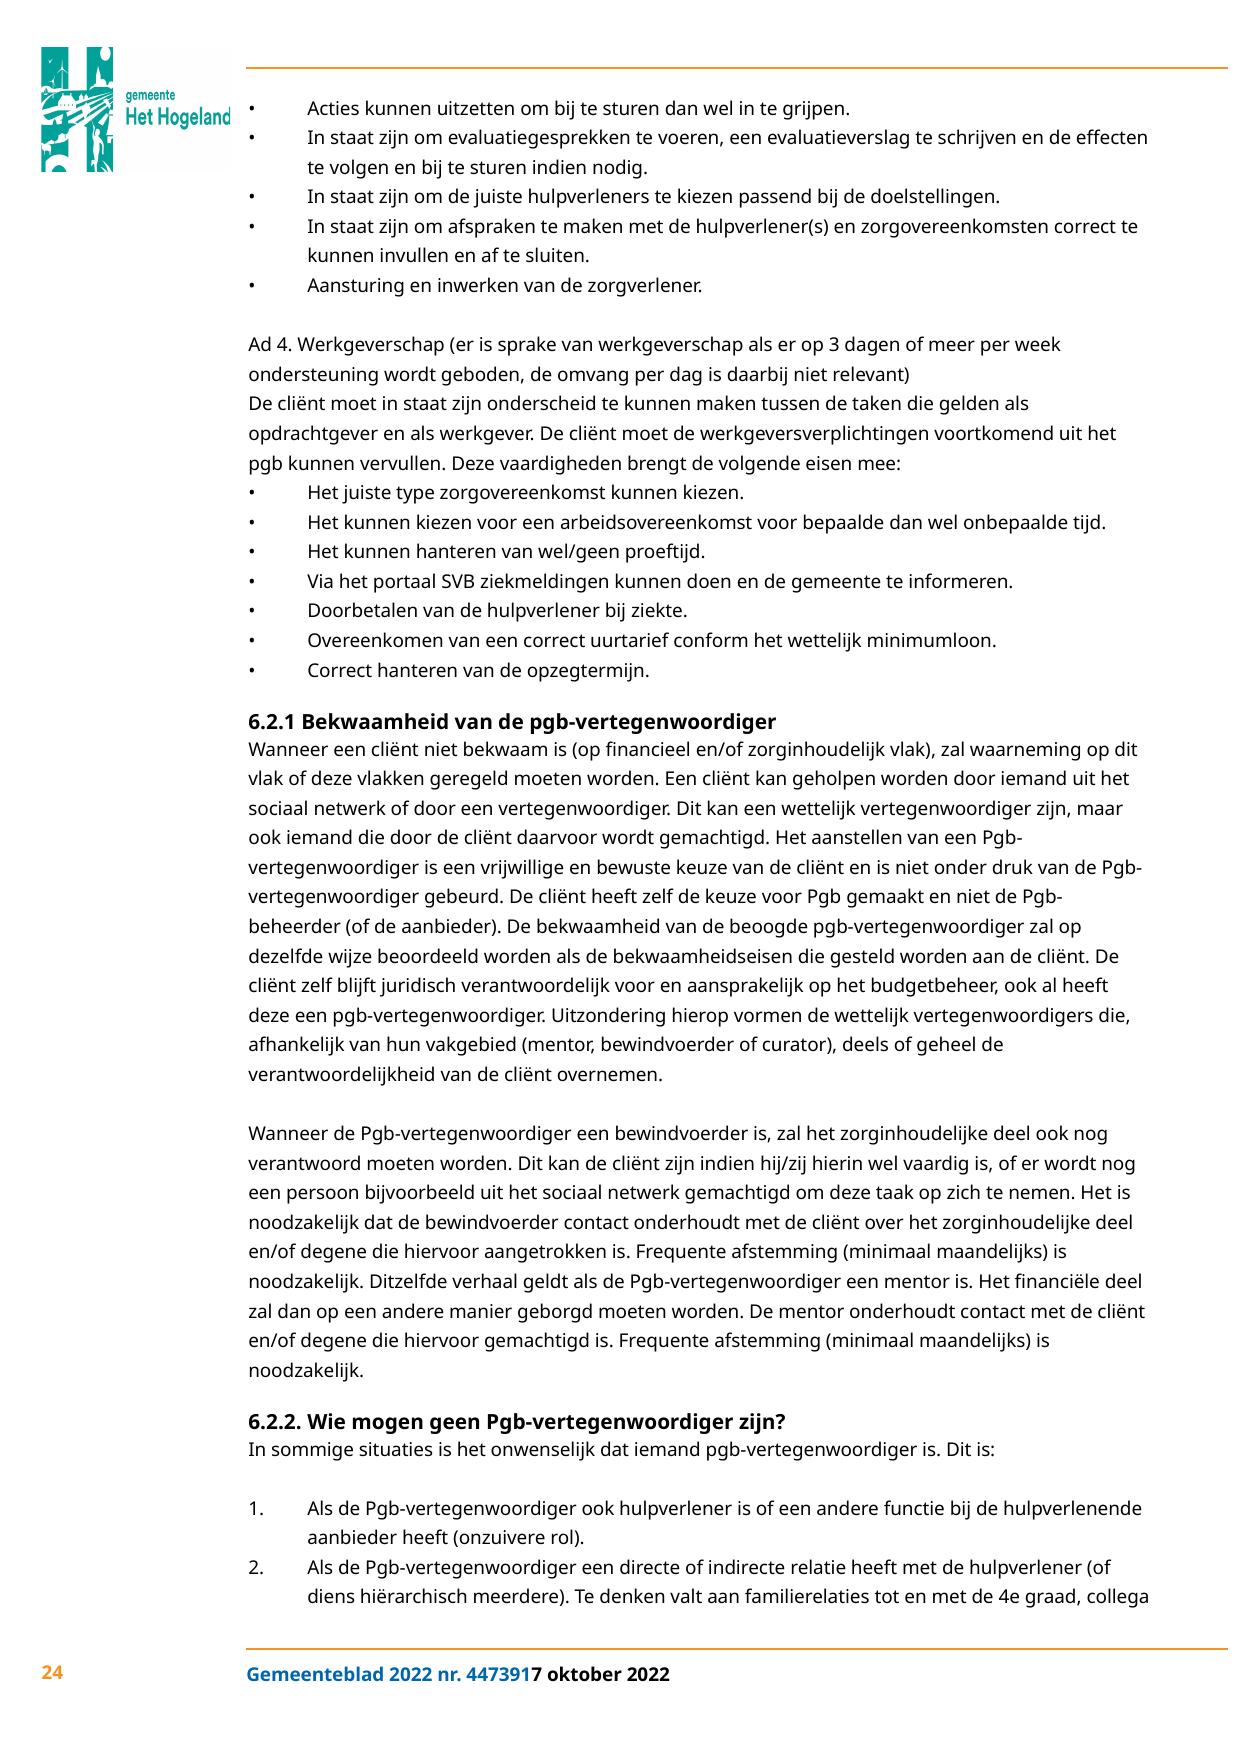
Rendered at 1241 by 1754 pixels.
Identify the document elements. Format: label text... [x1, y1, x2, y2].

list In staat zijn om de juiste hulpverleners te kiezen passend bij de doelstellingen. [248, 183, 1152, 209]
list In staat zijn om evaluatiegesprekken te voeren, een evaluatieverslag te schrijven en de effecten te volgen en bij te sturen indien nodig. [248, 124, 1152, 180]
list Als de Pgb-vertegenwoordiger een directe of indirecte relatie heeft met de hulpverlener (of diens hiërarchisch meerdere). Te denken valt aan familierelaties tot en met de 4e graad, collega [248, 1554, 1152, 1609]
list In staat zijn om afspraken te maken met de hulpverlener(s) en zorgovereenkomsten correct te kunnen invullen en af te sluiten. [248, 213, 1152, 268]
text In sommige situaties is het onwenselijk dat iemand pgb-vertegenwoordiger is. Dit is: [248, 1436, 1152, 1462]
text Wanneer een cliënt niet bekwaam is (op financieel en/of zorginhoudelijk vlak), zal waarneming op dit vlak of deze vlakken geregeld moeten worden. Een cliënt kan geholpen worden door iemand uit het sociaal netwerk of door een vertegenwoordiger. Dit kan een wettelijk vertegenwoordiger zijn, maar ook iemand die door de cliënt daarvoor wordt gemachtigd. Het aanstellen van een Pgb-vertegenwoordiger is een vrijwillige en bewuste keuze van de cliënt en is niet onder druk van de Pgb-vertegenwoordiger gebeurd. De cliënt heeft zelf de keuze voor Pgb gemaakt en niet de Pgb-beheerder (of de aanbieder). De bekwaamheid van de beoogde pgb-vertegenwoordiger zal op dezelfde wijze beoordeeld worden als de bekwaamheidseisen die gesteld worden aan de cliënt. De cliënt zelf blijft juridisch verantwoordelijk voor en aansprakelijk op het budgetbeheer, ook al heeft deze een pgb-vertegenwoordiger. Uitzondering hierop vormen de wettelijk vertegenwoordigers die, afhankelijk van hun vakgebied (mentor, bewindvoerder of curator), deels of geheel de verantwoordelijkheid van de cliënt overnemen. [248, 736, 1152, 1087]
text Ad 4. Werkgeverschap (er is sprake van werkgeverschap als er op 3 dagen of meer per week ondersteuning wordt geboden, de omvang per dag is daarbij niet relevant) [248, 331, 1152, 387]
list Aansturing en inwerken van de zorgverlener. [248, 272, 1152, 298]
list Correct hanteren van de opzegtermijn. [248, 657, 1152, 683]
list Als de Pgb-vertegenwoordiger ook hulpverlener is of een andere functie bij de hulpverlenende aanbieder heeft (onzuivere rol). [248, 1495, 1152, 1550]
list Via het portaal SVB ziekmeldingen kunnen doen en de gemeente te informeren. [248, 568, 1152, 594]
list Het juiste type zorgovereenkomst kunnen kiezen. [248, 479, 1152, 505]
text 6.2.2. Wie mogen geen Pgb-vertegenwoordiger zijn? [248, 1407, 1152, 1436]
picture [41, 47, 231, 172]
list Het kunnen hanteren van wel/geen proeftijd. [248, 538, 1152, 564]
list Het kunnen kiezen voor een arbeidsovereenkomst voor bepaalde dan wel onbepaalde tijd. [248, 509, 1152, 535]
list Overeenkomen van een correct uurtarief conform het wettelijk minimumloon. [248, 627, 1152, 653]
text De cliënt moet in staat zijn onderscheid te kunnen maken tussen de taken die gelden als opdrachtgever en als werkgever. De cliënt moet de werkgeversverplichtingen voortkomend uit het pgb kunnen vervullen. Deze vaardigheden brengt de volgende eisen mee: [248, 391, 1152, 476]
list Doorbetalen van de hulpverlener bij ziekte. [248, 598, 1152, 623]
list Acties kunnen uitzetten om bij te sturen dan wel in te grijpen. [248, 95, 1152, 121]
text Wanneer de Pgb-vertegenwoordiger een bewindvoerder is, zal het zorginhoudelijke deel ook nog verantwoord moeten worden. Dit kan de cliënt zijn indien hij/zij hierin wel vaardig is, of er wordt nog een persoon bijvoorbeeld uit het sociaal netwerk gemachtigd om deze taak op zich te nemen. Het is noodzakelijk dat de bewindvoerder contact onderhoudt met de cliënt over het zorginhoudelijke deel en/of degene die hiervoor aangetrokken is. Frequente afstemming (minimaal maandelijks) is noodzakelijk. Ditzelfde verhaal geldt als de Pgb-vertegenwoordiger een mentor is. Het financiële deel zal dan op een andere manier geborgd moeten worden. De mentor onderhoudt contact met de cliënt en/of degene die hiervoor gemachtigd is. Frequente afstemming (minimaal maandelijks) is noodzakelijk. [248, 1120, 1152, 1383]
text 6.2.1 Bekwaamheid van de pgb-vertegenwoordiger [248, 707, 1152, 736]
